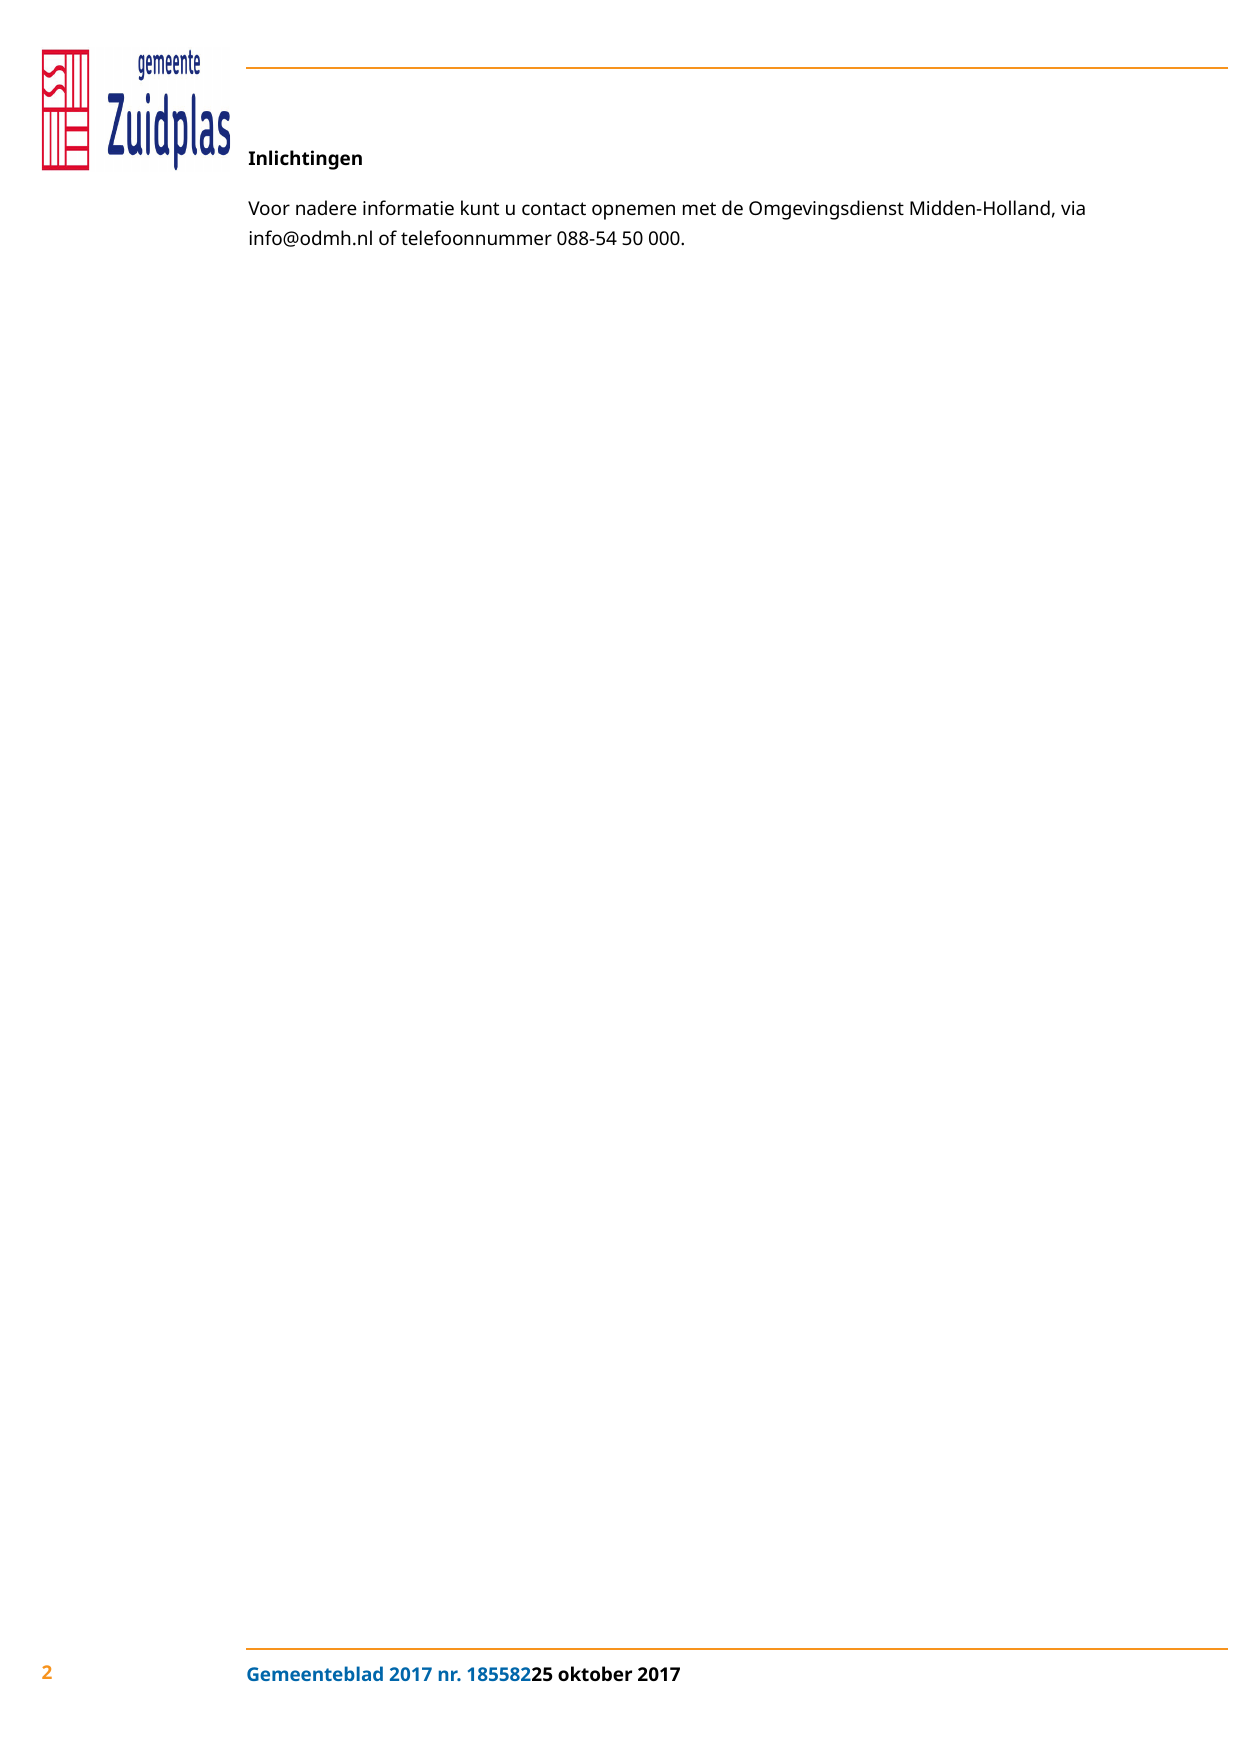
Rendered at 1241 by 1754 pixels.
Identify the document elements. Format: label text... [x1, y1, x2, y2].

text Voor nadere informatie kunt u contact opnemen met de Omgevingsdienst Midden-Holland, via info@odmh.nl of telefoonnummer 088-54 50 000. [248, 196, 1152, 251]
picture [41, 47, 231, 172]
text Inlichtingen [248, 145, 1152, 171]
